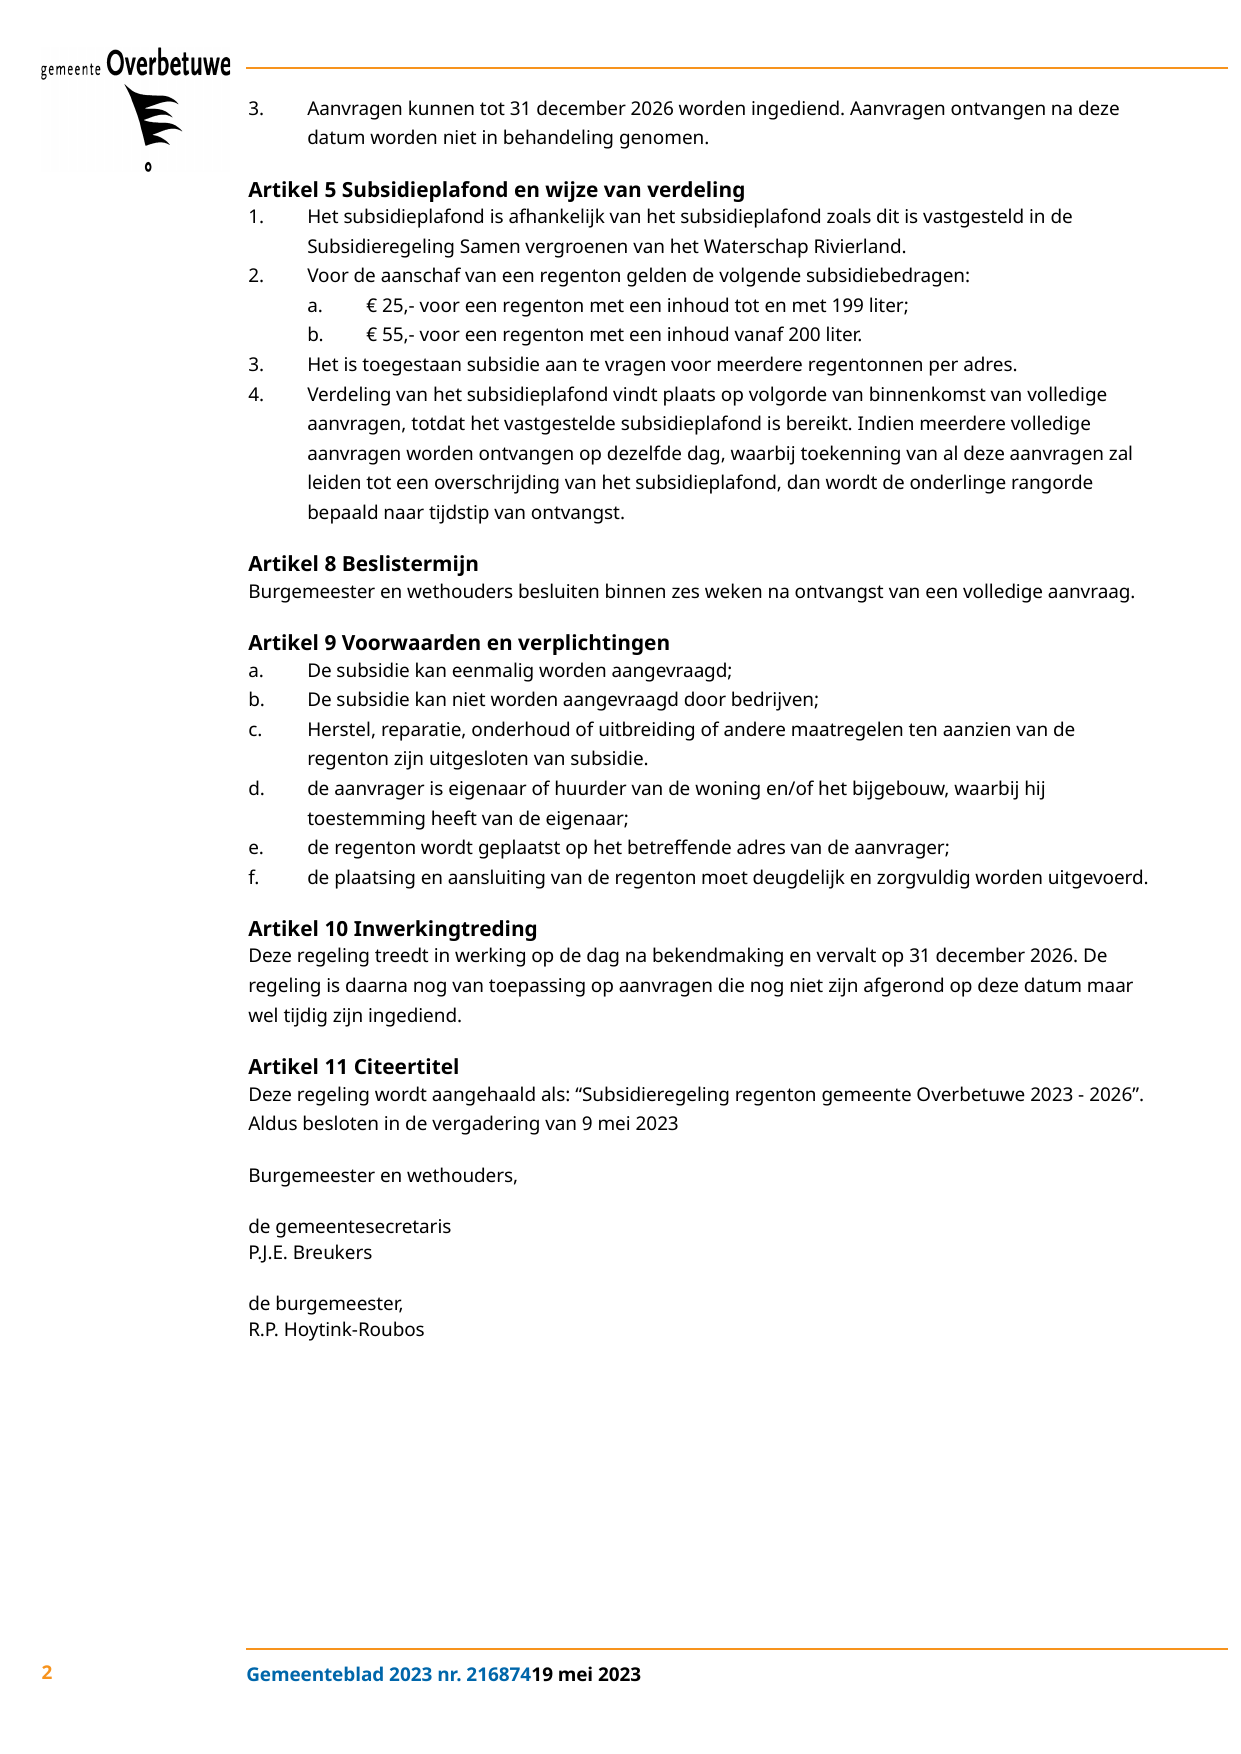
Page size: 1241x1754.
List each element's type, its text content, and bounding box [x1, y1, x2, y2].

picture [41, 47, 231, 172]
list De subsidie kan niet worden aangevraagd door bedrijven; [248, 686, 1152, 712]
list Aanvragen kunnen tot 31 december 2026 worden ingediend. Aanvragen ontvangen na deze datum worden niet in behandeling genomen. [248, 95, 1152, 150]
text Artikel 9 Voorwaarden en verplichtingen [248, 628, 1152, 657]
text Deze regeling treedt in werking op de dag na bekendmaking en vervalt op 31 december 2026. De regeling is daarna nog van toepassing op aanvragen die nog niet zijn afgerond op deze datum maar wel tijdig zijn ingediend. [248, 943, 1152, 1028]
list Herstel, reparatie, onderhoud of uitbreiding of andere maatregelen ten aanzien van de regenton zijn uitgesloten van subsidie. [248, 716, 1152, 771]
text Artikel 8 Beslistermijn [248, 549, 1152, 578]
text de burgemeester, [248, 1290, 1152, 1316]
list € 55,- voor een regenton met een inhoud vanaf 200 liter. [307, 322, 1152, 347]
list de aanvrager is eigenaar of huurder van de woning en/of het bijgebouw, waarbij hij toestemming heeft van de eigenaar; [248, 775, 1152, 830]
list Het subsidieplafond is afhankelijk van het subsidieplafond zoals dit is vastgesteld in de Subsidieregeling Samen vergroenen van het Waterschap Rivierland. [248, 203, 1152, 258]
text Artikel 5 Subsidieplafond en wijze van verdeling [248, 175, 1152, 203]
list Voor de aanschaf van een regenton gelden de volgende subsidiebedragen: [248, 262, 1152, 288]
text Artikel 11 Citeertitel [248, 1052, 1152, 1081]
list Verdeling van het subsidieplafond vindt plaats op volgorde van binnenkomst van volledige aanvragen, totdat het vastgestelde subsidieplafond is bereikt. Indien meerdere volledige aanvragen worden ontvangen op dezelfde dag, waarbij toekenning van al deze aanvragen zal leiden tot een overschrijding van het subsidieplafond, dan wordt de onderlinge rangorde bepaald naar tijdstip van ontvangst. [248, 381, 1152, 525]
list Het is toegestaan subsidie aan te vragen voor meerdere regentonnen per adres. [248, 351, 1152, 377]
list de regenton wordt geplaatst op het betreffende adres van de aanvrager; [248, 834, 1152, 860]
text Burgemeester en wethouders besluiten binnen zes weken na ontvangst van een volledige aanvraag. [248, 578, 1152, 604]
list De subsidie kan eenmalig worden aangevraagd; [248, 657, 1152, 682]
list € 25,- voor een regenton met een inhoud tot en met 199 liter; [307, 292, 1152, 318]
text Aldus besloten in de vergadering van 9 mei 2023 [248, 1110, 1152, 1136]
text Burgemeester en wethouders, [248, 1162, 1152, 1187]
text Deze regeling wordt aangehaald als: “Subsidieregeling regenton gemeente Overbetuwe 2023 - 2026”. [248, 1081, 1152, 1106]
text de gemeentesecretaris [248, 1213, 1152, 1239]
text P.J.E. Breukers [248, 1239, 1152, 1265]
list de plaatsing en aansluiting van de regenton moet deugdelijk en zorgvuldig worden uitgevoerd. [248, 864, 1152, 889]
text R.P. Hoytink-Roubos [248, 1316, 1152, 1342]
text Artikel 10 Inwerkingtreding [248, 914, 1152, 943]
